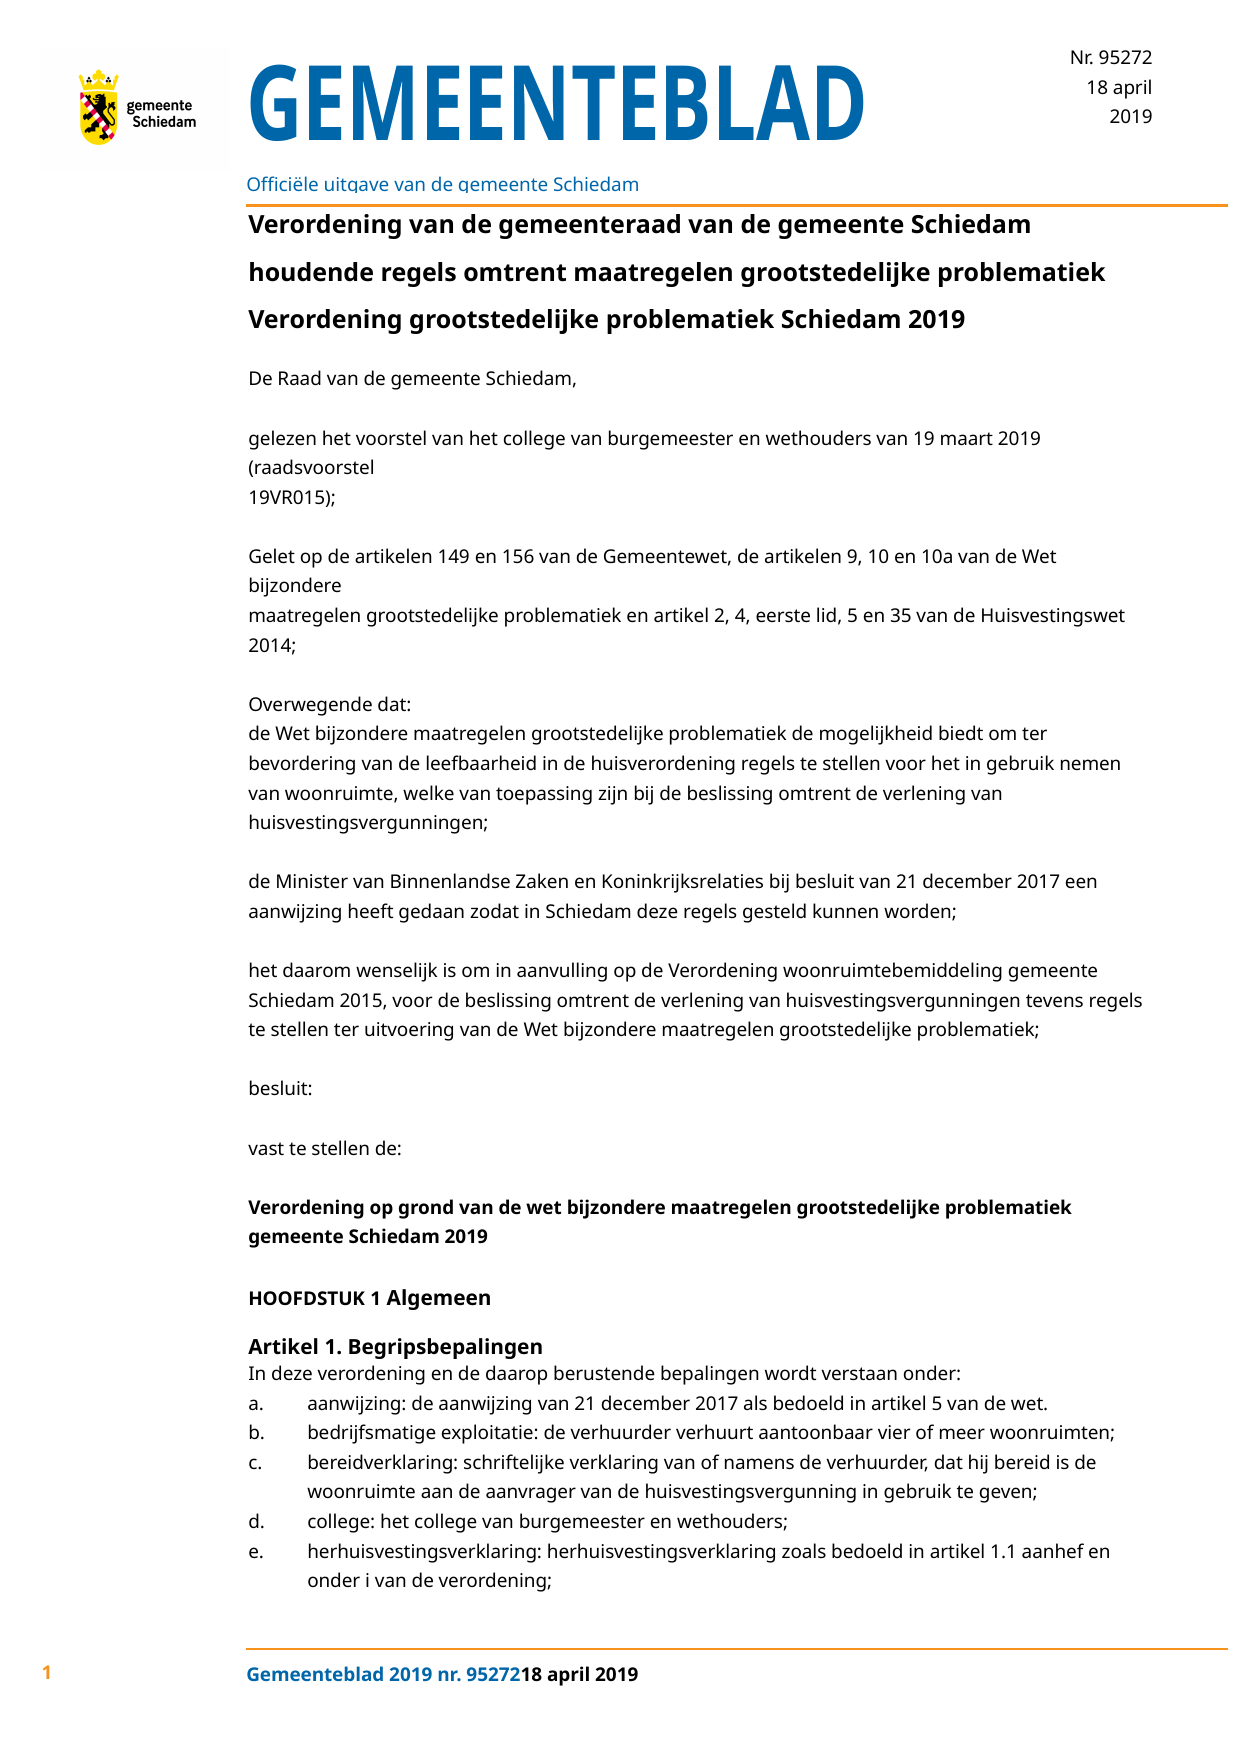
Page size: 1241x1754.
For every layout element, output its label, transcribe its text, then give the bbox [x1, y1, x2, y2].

text In deze verordening en de daarop berustende bepalingen wordt verstaan onder: [248, 1360, 1152, 1386]
list bedrijfsmatige exploitatie: de verhuurder verhuurt aantoonbaar vier of meer woonruimten; [248, 1419, 1152, 1445]
text Verordening van de gemeenteraad van de gemeente Schiedam houdende regels omtrent maatregelen grootstedelijke problematiek Verordening grootstedelijke problematiek Schiedam 2019 [248, 207, 1152, 336]
text vast te stellen de: [248, 1135, 1152, 1160]
text HOOFDSTUK 1 Algemeen [248, 1283, 1152, 1311]
text maatregelen grootstedelijke problematiek en artikel 2, 4, eerste lid, 5 en 35 van de Huisvestingswet 2014; [248, 602, 1152, 657]
text gelezen het voorstel van het college van burgemeester en wethouders van 19 maart 2019 (raadsvoorstel [248, 425, 1152, 480]
list college: het college van burgemeester en wethouders; [248, 1508, 1152, 1534]
text Overwegende dat: [248, 691, 1152, 717]
list herhuisvestingsverklaring: herhuisvestingsverklaring zoals bedoeld in artikel 1.1 aanhef en onder i van de verordening; [248, 1538, 1152, 1593]
picture [41, 47, 231, 172]
text Artikel 1. Begripsbepalingen [248, 1332, 1152, 1360]
list bereidverklaring: schriftelijke verklaring van of namens de verhuurder, dat hij bereid is de woonruimte aan de aanvrager van de huisvestingsvergunning in gebruik te geven; [248, 1449, 1152, 1504]
text De Raad van de gemeente Schiedam, [248, 366, 1152, 391]
text de Wet bijzondere maatregelen grootstedelijke problematiek de mogelijkheid biedt om ter bevordering van de leefbaarheid in de huisverordening regels te stellen voor het in gebruik nemen van woonruimte, welke van toepassing zijn bij de beslissing omtrent de verlening van huisvestingsvergunningen; [248, 721, 1152, 835]
text de Minister van Binnenlandse Zaken en Koninkrijksrelaties bij besluit van 21 december 2017 een aanwijzing heeft gedaan zodat in Schiedam deze regels gesteld kunnen worden; [248, 868, 1152, 924]
list aanwijzing: de aanwijzing van 21 december 2017 als bedoeld in artikel 5 van de wet. [248, 1390, 1152, 1416]
text Gelet op de artikelen 149 en 156 van de Gemeentewet, de artikelen 9, 10 en 10a van de Wet bijzondere [248, 543, 1152, 598]
text het daarom wenselijk is om in aanvulling op de Verordening woonruimtebemiddeling gemeente Schiedam 2015, voor de beslissing omtrent de verlening van huisvestingsvergunningen tevens regels te stellen ter uitvoering van de Wet bijzondere maatregelen grootstedelijke problematiek; [248, 957, 1152, 1042]
text besluit: [248, 1076, 1152, 1101]
text Verordening op grond van de wet bijzondere maatregelen grootstedelijke problematiek gemeente Schiedam 2019 [248, 1194, 1152, 1249]
text 19VR015); [248, 484, 1152, 509]
